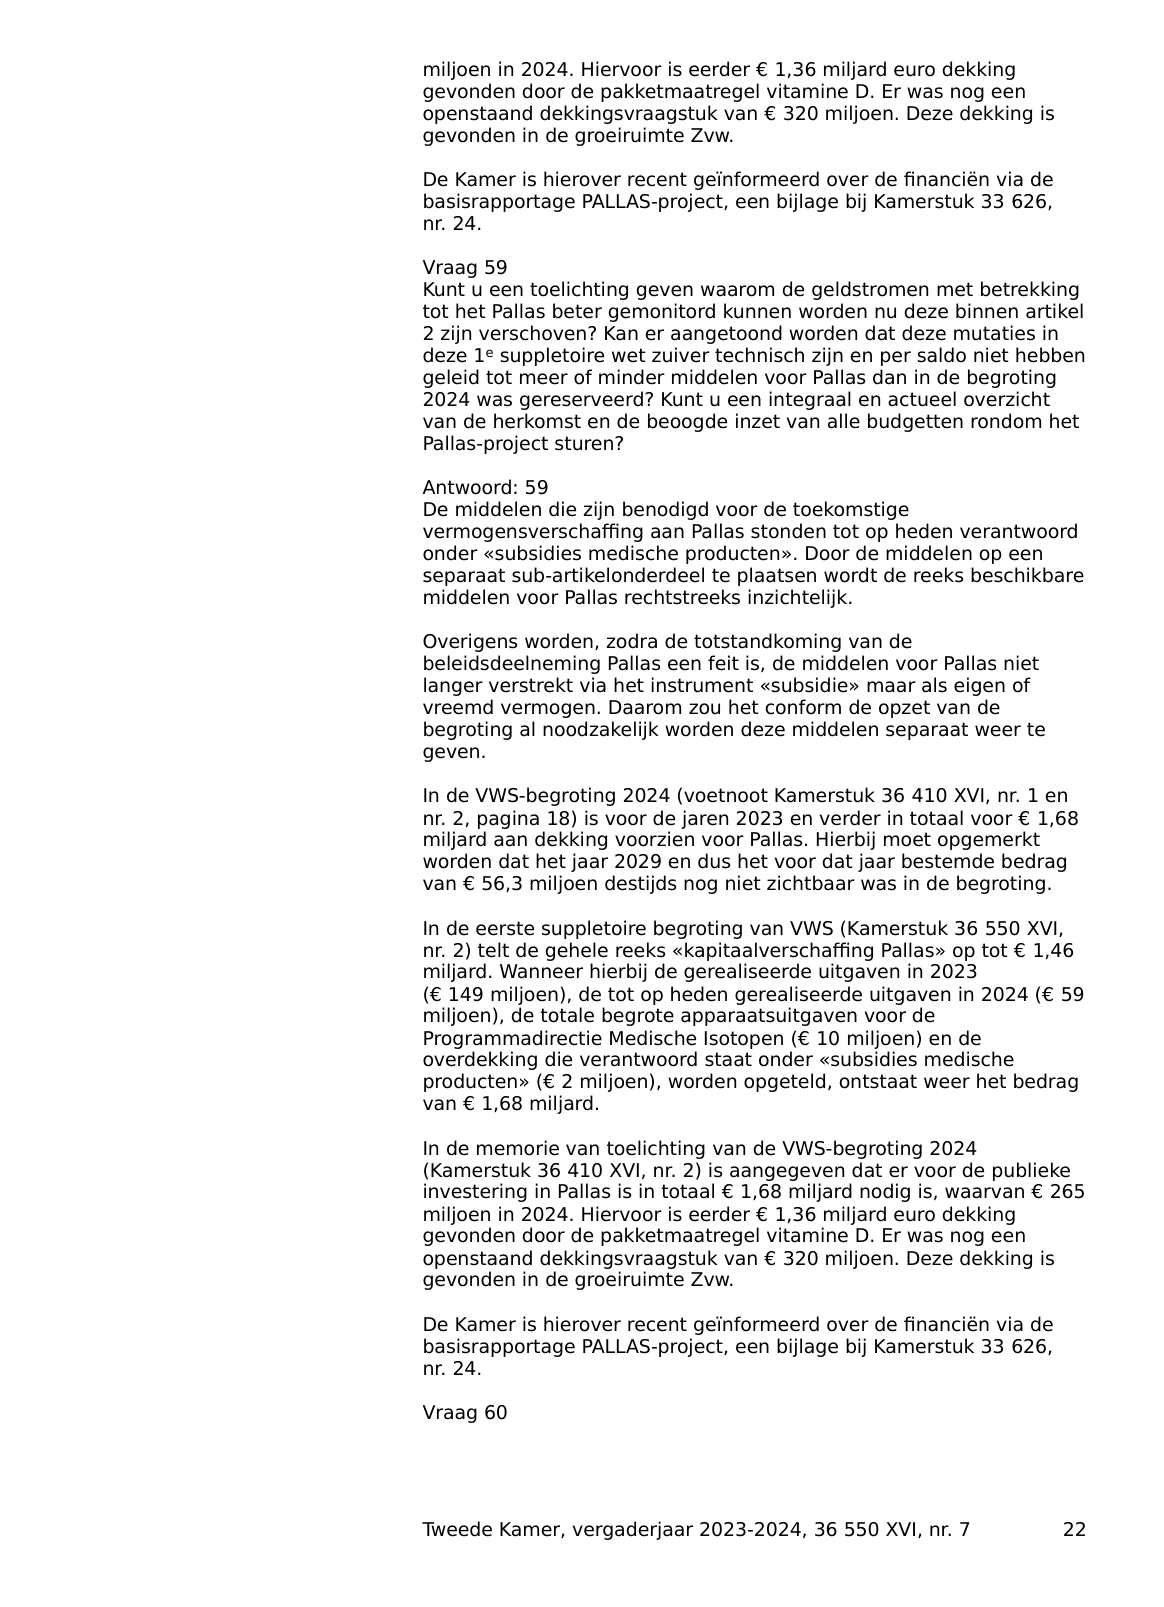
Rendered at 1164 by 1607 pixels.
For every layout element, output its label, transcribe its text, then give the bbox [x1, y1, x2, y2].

text In de eerste suppletoire begroting van VWS (Kamerstuk 36 550 XVI, nr. 2) telt de gehele reeks «kapitaalverschaffing Pallas» op tot € 1,46 miljard. Wanneer hierbij de gerealiseerde uitgaven in 2023 (€ 149 miljoen), de tot op heden gerealiseerde uitgaven in 2024 (€ 59 miljoen), de totale begrote apparaatsuitgaven voor de Programmadirectie Medische Isotopen (€ 10 miljoen) en de overdekking die verantwoord staat onder «subsidies medische producten» (€ 2 miljoen), worden opgeteld, ontstaat weer het bedrag van € 1,68 miljard. [422, 917, 1087, 1115]
text In de memorie van toelichting van de VWS-begroting 2024 (Kamerstuk 36 410 XVI, nr. 2) is aangegeven dat er voor de publieke investering in Pallas is in totaal € 1,68 miljard nodig is, waarvan € 265 miljoen in 2024. Hiervoor is eerder € 1,36 miljard euro dekking gevonden door de pakketmaatregel vitamine D. Er was nog een openstaand dekkingsvraagstuk van € 320 miljoen. Deze dekking is gevonden in de groeiruimte Zvw. [422, 1137, 1087, 1291]
text Overigens worden, zodra de totstandkoming van de beleidsdeelneming Pallas een feit is, de middelen voor Pallas niet langer verstrekt via het instrument «subsidie» maar als eigen of vreemd vermogen. Daarom zou het conform de opzet van de begroting al noodzakelijk worden deze middelen separaat weer te geven. [422, 631, 1087, 763]
text Antwoord: 59 [422, 477, 1087, 499]
text De Kamer is hierover recent geïnformeerd over de financiën via de basisrapportage PALLAS-project, een bijlage bij Kamerstuk 33 626, nr. 24. [422, 169, 1087, 235]
text miljoen in 2024. Hiervoor is eerder € 1,36 miljard euro dekking gevonden door de pakketmaatregel vitamine D. Er was nog een openstaand dekkingsvraagstuk van € 320 miljoen. Deze dekking is gevonden in de groeiruimte Zvw. [422, 59, 1087, 147]
text Kunt u een toelichting geven waarom de geldstromen met betrekking tot het Pallas beter gemonitord kunnen worden nu deze binnen artikel 2 zijn verschoven? Kan er aangetoond worden dat deze mutaties in deze 1e suppletoire wet zuiver technisch zijn en per saldo niet hebben geleid tot meer of minder middelen voor Pallas dan in de begroting 2024 was gereserveerd? Kunt u een integraal en actueel overzicht van de herkomst en de beoogde inzet van alle budgetten rondom het Pallas-project sturen? [422, 279, 1087, 455]
text De middelen die zijn benodigd voor de toekomstige vermogensverschaffing aan Pallas stonden tot op heden verantwoord onder «subsidies medische producten». Door de middelen op een separaat sub-artikelonderdeel te plaatsen wordt de reeks beschikbare middelen voor Pallas rechtstreeks inzichtelijk. [422, 499, 1087, 609]
text De Kamer is hierover recent geïnformeerd over de financiën via de basisrapportage PALLAS-project, een bijlage bij Kamerstuk 33 626, nr. 24. [422, 1313, 1087, 1379]
text In de VWS-begroting 2024 (voetnoot Kamerstuk 36 410 XVI, nr. 1 en nr. 2, pagina 18) is voor de jaren 2023 en verder in totaal voor € 1,68 miljard aan dekking voorzien voor Pallas. Hierbij moet opgemerkt worden dat het jaar 2029 en dus het voor dat jaar bestemde bedrag van € 56,3 miljoen destijds nog niet zichtbaar was in de begroting. [422, 785, 1087, 895]
text Vraag 59 [422, 257, 1087, 279]
text Vraag 60 [422, 1402, 1087, 1424]
